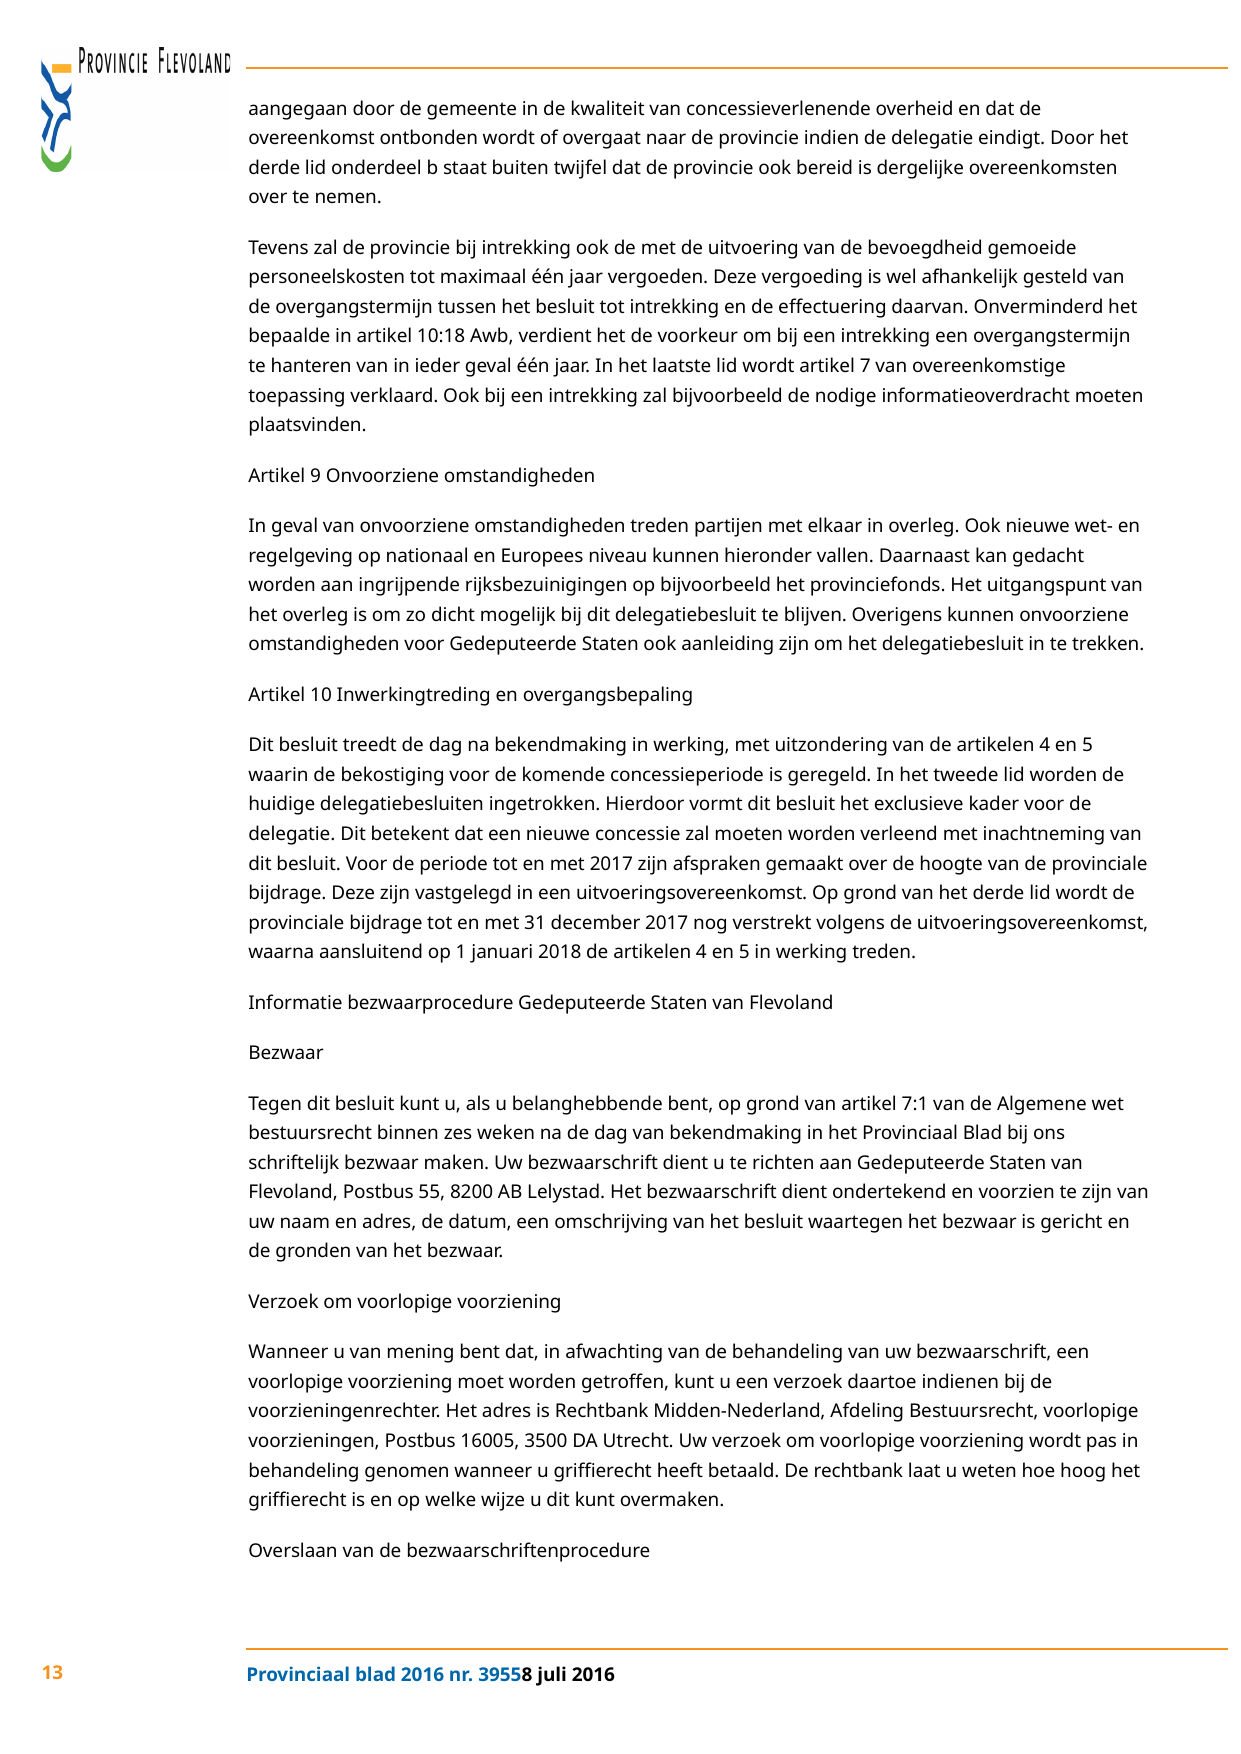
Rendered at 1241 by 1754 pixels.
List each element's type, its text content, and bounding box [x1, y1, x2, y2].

text Wanneer u van mening bent dat, in afwachting van de behandeling van uw bezwaarschrift, een voorlopige voorziening moet worden getroffen, kunt u een verzoek daartoe indienen bij de voorzieningenrechter. Het adres is Rechtbank Midden-Nederland, Afdeling Bestuursrecht, voorlopige voorzieningen, Postbus 16005, 3500 DA Utrecht. Uw verzoek om voorlopige voorziening wordt pas in behandeling genomen wanneer u griffierecht heeft betaald. De rechtbank laat u weten hoe hoog het griffierecht is en op welke wijze u dit kunt overmaken. [248, 1338, 1152, 1512]
text In geval van onvoorziene omstandigheden treden partijen met elkaar in overleg. Ook nieuwe wet- en regelgeving op nationaal en Europees niveau kunnen hieronder vallen. Daarnaast kan gedacht worden aan ingrijpende rijksbezuinigingen op bijvoorbeeld het provinciefonds. Het uitgangspunt van het overleg is om zo dicht mogelijk bij dit delegatiebesluit te blijven. Overigens kunnen onvoorziene omstandigheden voor Gedeputeerde Staten ook aanleiding zijn om het delegatiebesluit in te trekken. [248, 512, 1152, 656]
text Informatie bezwaarprocedure Gedeputeerde Staten van Flevoland [248, 989, 1152, 1015]
text Overslaan van de bezwaarschriftenprocedure [248, 1537, 1152, 1563]
text Artikel 10 Inwerkingtreding en overgangsbepaling [248, 681, 1152, 707]
text Tegen dit besluit kunt u, als u belanghebbende bent, op grond van artikel 7:1 van de Algemene wet bestuursrecht binnen zes weken na de dag van bekendmaking in het Provinciaal Blad bij ons schriftelijk bezwaar maken. Uw bezwaarschrift dient u te richten aan Gedeputeerde Staten van Flevoland, Postbus 55, 8200 AB Lelystad. Het bezwaarschrift dient ondertekend en voorzien te zijn van uw naam en adres, de datum, een omschrijving van het besluit waartegen het bezwaar is gericht en de gronden van het bezwaar. [248, 1090, 1152, 1263]
text Artikel 9 Onvoorziene omstandigheden [248, 462, 1152, 488]
text Tevens zal de provincie bij intrekking ook de met de uitvoering van de bevoegdheid gemoeide personeelskosten tot maximaal één jaar vergoeden. Deze vergoeding is wel afhankelijk gesteld van de overgangstermijn tussen het besluit tot intrekking en de effectuering daarvan. Onverminderd het bepaalde in artikel 10:18 Awb, verdient het de voorkeur om bij een intrekking een overgangstermijn te hanteren van in ieder geval één jaar. In het laatste lid wordt artikel 7 van overeenkomstige toepassing verklaard. Ook bij een intrekking zal bijvoorbeeld de nodige informatieoverdracht moeten plaatsvinden. [248, 234, 1152, 437]
picture [41, 47, 231, 172]
text Verzoek om voorlopige voorziening [248, 1288, 1152, 1314]
text Bezwaar [248, 1039, 1152, 1065]
text aangegaan door de gemeente in de kwaliteit van concessieverlenende overheid en dat de overeenkomst ontbonden wordt of overgaat naar de provincie indien de delegatie eindigt. Door het derde lid onderdeel b staat buiten twijfel dat de provincie ook bereid is dergelijke overeenkomsten over te nemen. [248, 95, 1152, 209]
text Dit besluit treedt de dag na bekendmaking in werking, met uitzondering van de artikelen 4 en 5 waarin de bekostiging voor de komende concessieperiode is geregeld. In het tweede lid worden de huidige delegatiebesluiten ingetrokken. Hierdoor vormt dit besluit het exclusieve kader voor de delegatie. Dit betekent dat een nieuwe concessie zal moeten worden verleend met inachtneming van dit besluit. Voor de periode tot en met 2017 zijn afspraken gemaakt over de hoogte van de provinciale bijdrage. Deze zijn vastgelegd in een uitvoeringsovereenkomst. Op grond van het derde lid wordt de provinciale bijdrage tot en met 31 december 2017 nog verstrekt volgens de uitvoeringsovereenkomst, waarna aansluitend op 1 januari 2018 de artikelen 4 en 5 in werking treden. [248, 731, 1152, 964]
